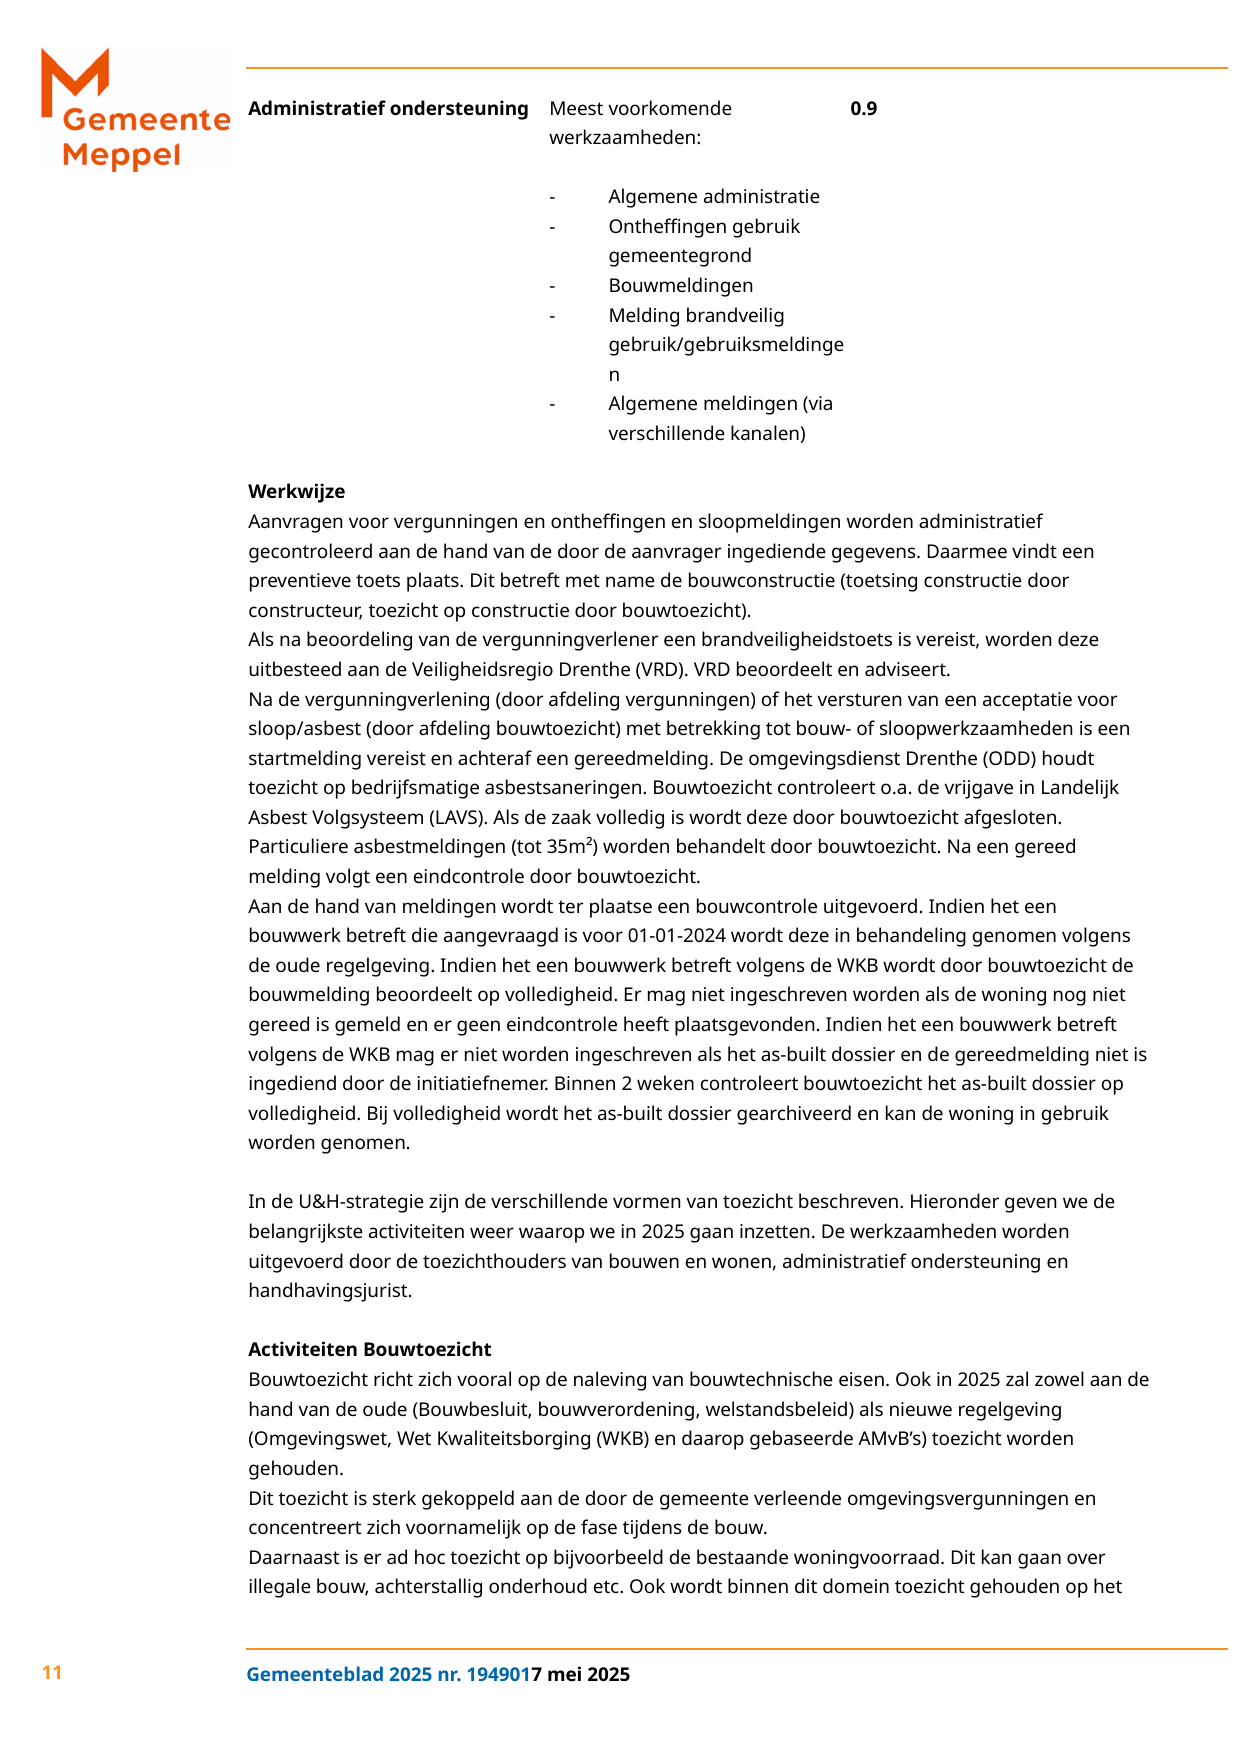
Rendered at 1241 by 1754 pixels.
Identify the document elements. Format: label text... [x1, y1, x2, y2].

text In de U&H-strategie zijn de verschillende vormen van toezicht beschreven. Hieronder geven we de belangrijkste activiteiten weer waarop we in 2025 gaan inzetten. De werkzaamheden worden uitgevoerd door de toezichthouders van bouwen en wonen, administratief ondersteuning en handhavingsjurist. [248, 1189, 1152, 1303]
text Aan de hand van meldingen wordt ter plaatse een bouwcontrole uitgevoerd. Indien het een bouwwerk betreft die aangevraagd is voor 01-01-2024 wordt deze in behandeling genomen volgens de oude regelgeving. Indien het een bouwwerk betreft volgens de WKB wordt door bouwtoezicht de bouwmelding beoordeelt op volledigheid. Er mag niet ingeschreven worden als de woning nog niet gereed is gemeld en er geen eindcontrole heeft plaatsgevonden. Indien het een bouwwerk betreft volgens de WKB mag er niet worden ingeschreven als het as-built dossier en de gereedmelding niet is ingediend door de initiatiefnemer. Binnen 2 weken controleert bouwtoezicht het as-built dossier op volledigheid. Bij volledigheid wordt het as-built dossier gearchiveerd en kan de woning in gebruik worden genomen. [248, 893, 1152, 1155]
text Aanvragen voor vergunningen en ontheffingen en sloopmeldingen worden administratief gecontroleerd aan de hand van de door de aanvrager ingediende gegevens. Daarmee vindt een preventieve toets plaats. Dit betreft met name de bouwconstructie (toetsing constructie door constructeur, toezicht op constructie door bouwtoezicht). [248, 508, 1152, 623]
table_cell Administratief ondersteuning [248, 95, 549, 446]
text Als na beoordeling van de vergunningverlener een brandveiligheidstoets is vereist, worden deze uitbesteed aan de Veiligheidsregio Drenthe (VRD). VRD beoordeelt en adviseert. [248, 627, 1152, 682]
table_cell Meest voorkomende werkzaamheden: Algemene administratie Ontheffingen gebruik gemeentegrond Bouwmeldingen Melding brandveilig gebruik/gebruiksmeldingen Algemene meldingen (via verschillende kanalen) [549, 95, 850, 446]
picture [41, 47, 231, 172]
text Na de vergunningverlening (door afdeling vergunningen) of het versturen van een acceptatie voor sloop/asbest (door afdeling bouwtoezicht) met betrekking tot bouw- of sloopwerkzaamheden is een startmelding vereist en achteraf een gereedmelding. De omgevingsdienst Drenthe (ODD) houdt toezicht op bedrijfsmatige asbestsaneringen. Bouwtoezicht controleert o.a. de vrijgave in Landelijk Asbest Volgsysteem (LAVS). Als de zaak volledig is wordt deze door bouwtoezicht afgesloten. Particuliere asbestmeldingen (tot 35m²) worden behandelt door bouwtoezicht. Na een gereed melding volgt een eindcontrole door bouwtoezicht. [248, 686, 1152, 889]
text Werkwijze [248, 479, 1152, 504]
table_header Bouwtoezicht richt zich vooral op de naleving van bouwtechnische eisen. Ook in 2025 zal zowel aan de hand van de oude (Bouwbesluit, bouwverordening, welstandsbeleid) als nieuwe regelgeving (Omgevingswet, Wet Kwaliteitsborging (WKB) en daarop gebaseerde AMvB’s) toezicht worden gehouden. Dit toezicht is sterk gekoppeld aan de door de gemeente verleende omgevingsvergunningen en concentreert zich voornamelijk op de fase tijdens de bouw. Daarnaast is er ad hoc toezicht op bijvoorbeeld de bestaande woningvoorraad. Dit kan gaan over illegale bouw, achterstallig onderhoud etc. Ook wordt binnen dit domein toezicht gehouden op het [248, 1366, 1152, 1599]
table_cell 0.9 [850, 95, 1152, 446]
text Activiteiten Bouwtoezicht [248, 1337, 1152, 1362]
